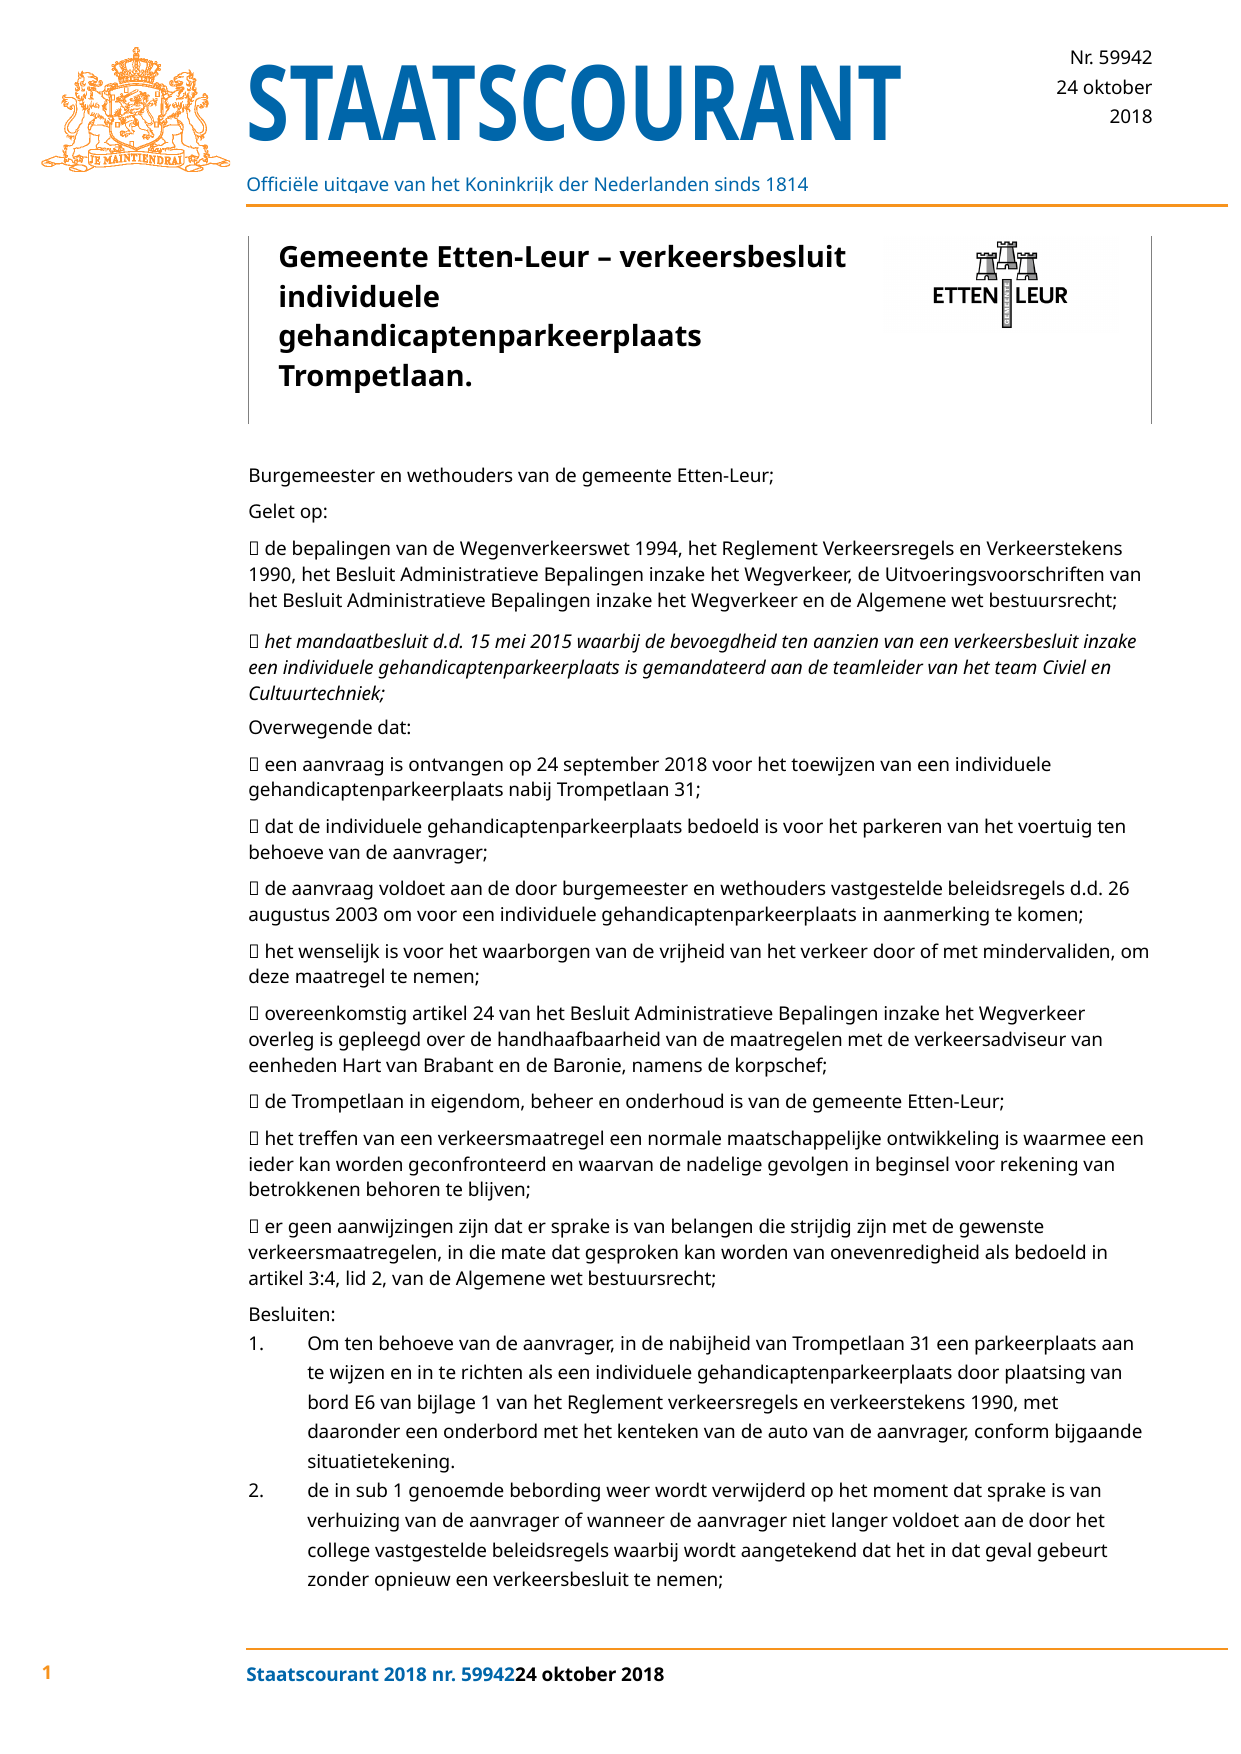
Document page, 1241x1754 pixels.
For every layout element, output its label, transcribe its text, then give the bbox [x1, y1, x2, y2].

table_header [850, 236, 882, 332]
picture [882, 236, 1119, 333]
text  er geen aanwijzingen zijn dat er sprake is van belangen die strijdig zijn met de gewenste verkeersmaatregelen, in die mate dat gesproken kan worden van onevenredigheid als bedoeld in artikel 3:4, lid 2, van de Algemene wet bestuursrecht; [248, 1213, 1152, 1291]
table_header [1119, 236, 1151, 332]
text Besluiten: [248, 1301, 1152, 1327]
text Overwegende dat: [248, 714, 1152, 740]
table_header Gemeente Etten-Leur – verkeersbesluit individuele gehandicaptenparkeerplaats Trompetlaan. [249, 236, 850, 424]
list Om ten behoeve van de aanvrager, in de nabijheid van Trompetlaan 31 een parkeerplaats aan te wijzen en in te richten als een individuele gehandicaptenparkeerplaats door plaatsing van bord E6 van bijlage 1 van het Reglement verkeersregels en verkeerstekens 1990, met daaronder een onderbord met het kenteken van de auto van de aanvrager, conform bijgaande situatietekening. [248, 1330, 1152, 1474]
picture [41, 47, 231, 172]
text Gelet op: [248, 499, 1152, 524]
table_header [850, 333, 1151, 424]
text  de bepalingen van de Wegenverkeerswet 1994, het Reglement Verkeersregels en Verkeerstekens 1990, het Besluit Administratieve Bepalingen inzake het Wegverkeer, de Uitvoeringsvoorschriften van het Besluit Administratieve Bepalingen inzake het Wegverkeer en de Algemene wet bestuursrecht; [248, 535, 1152, 612]
text Burgemeester en wethouders van de gemeente Etten-Leur; [248, 462, 1152, 488]
text  de aanvraag voldoet aan de door burgemeester en wethouders vastgestelde beleidsregels d.d. 26 augustus 2003 om voor een individuele gehandicaptenparkeerplaats in aanmerking te komen; [248, 876, 1152, 927]
text  overeenkomstig artikel 24 van het Besluit Administratieve Bepalingen inzake het Wegverkeer overleg is gepleegd over de handhaafbaarheid van de maatregelen met de verkeersadviseur van eenheden Hart van Brabant en de Baronie, namens de korpschef; [248, 1000, 1152, 1078]
text  het wenselijk is voor het waarborgen van de vrijheid van het verkeer door of met mindervaliden, om deze maatregel te nemen; [248, 938, 1152, 989]
text  een aanvraag is ontvangen op 24 september 2018 voor het toewijzen van een individuele gehandicaptenparkeerplaats nabij Trompetlaan 31; [248, 751, 1152, 802]
text  het treffen van een verkeersmaatregel een normale maatschappelijke ontwikkeling is waarmee een ieder kan worden geconfronteerd en waarvan de nadelige gevolgen in beginsel voor rekening van betrokkenen behoren te blijven; [248, 1125, 1152, 1202]
text  dat de individuele gehandicaptenparkeerplaats bedoeld is voor het parkeren van het voertuig ten behoeve van de aanvrager; [248, 813, 1152, 865]
list de in sub 1 genoemde bebording weer wordt verwijderd op het moment dat sprake is van verhuizing van de aanvrager of wanneer de aanvrager niet langer voldoet aan de door het college vastgestelde beleidsregels waarbij wordt aangetekend dat het in dat geval gebeurt zonder opnieuw een verkeersbesluit te nemen; [248, 1478, 1152, 1592]
text  de Trompetlaan in eigendom, beheer en onderhoud is van de gemeente Etten-Leur; [248, 1088, 1152, 1114]
text  het mandaatbesluit d.d. 15 mei 2015 waarbij de bevoegdheid ten aanzien van een verkeersbesluit inzake een individuele gehandicaptenparkeerplaats is gemandateerd aan de teamleider van het team Civiel en Cultuurtechniek; [248, 629, 1152, 706]
